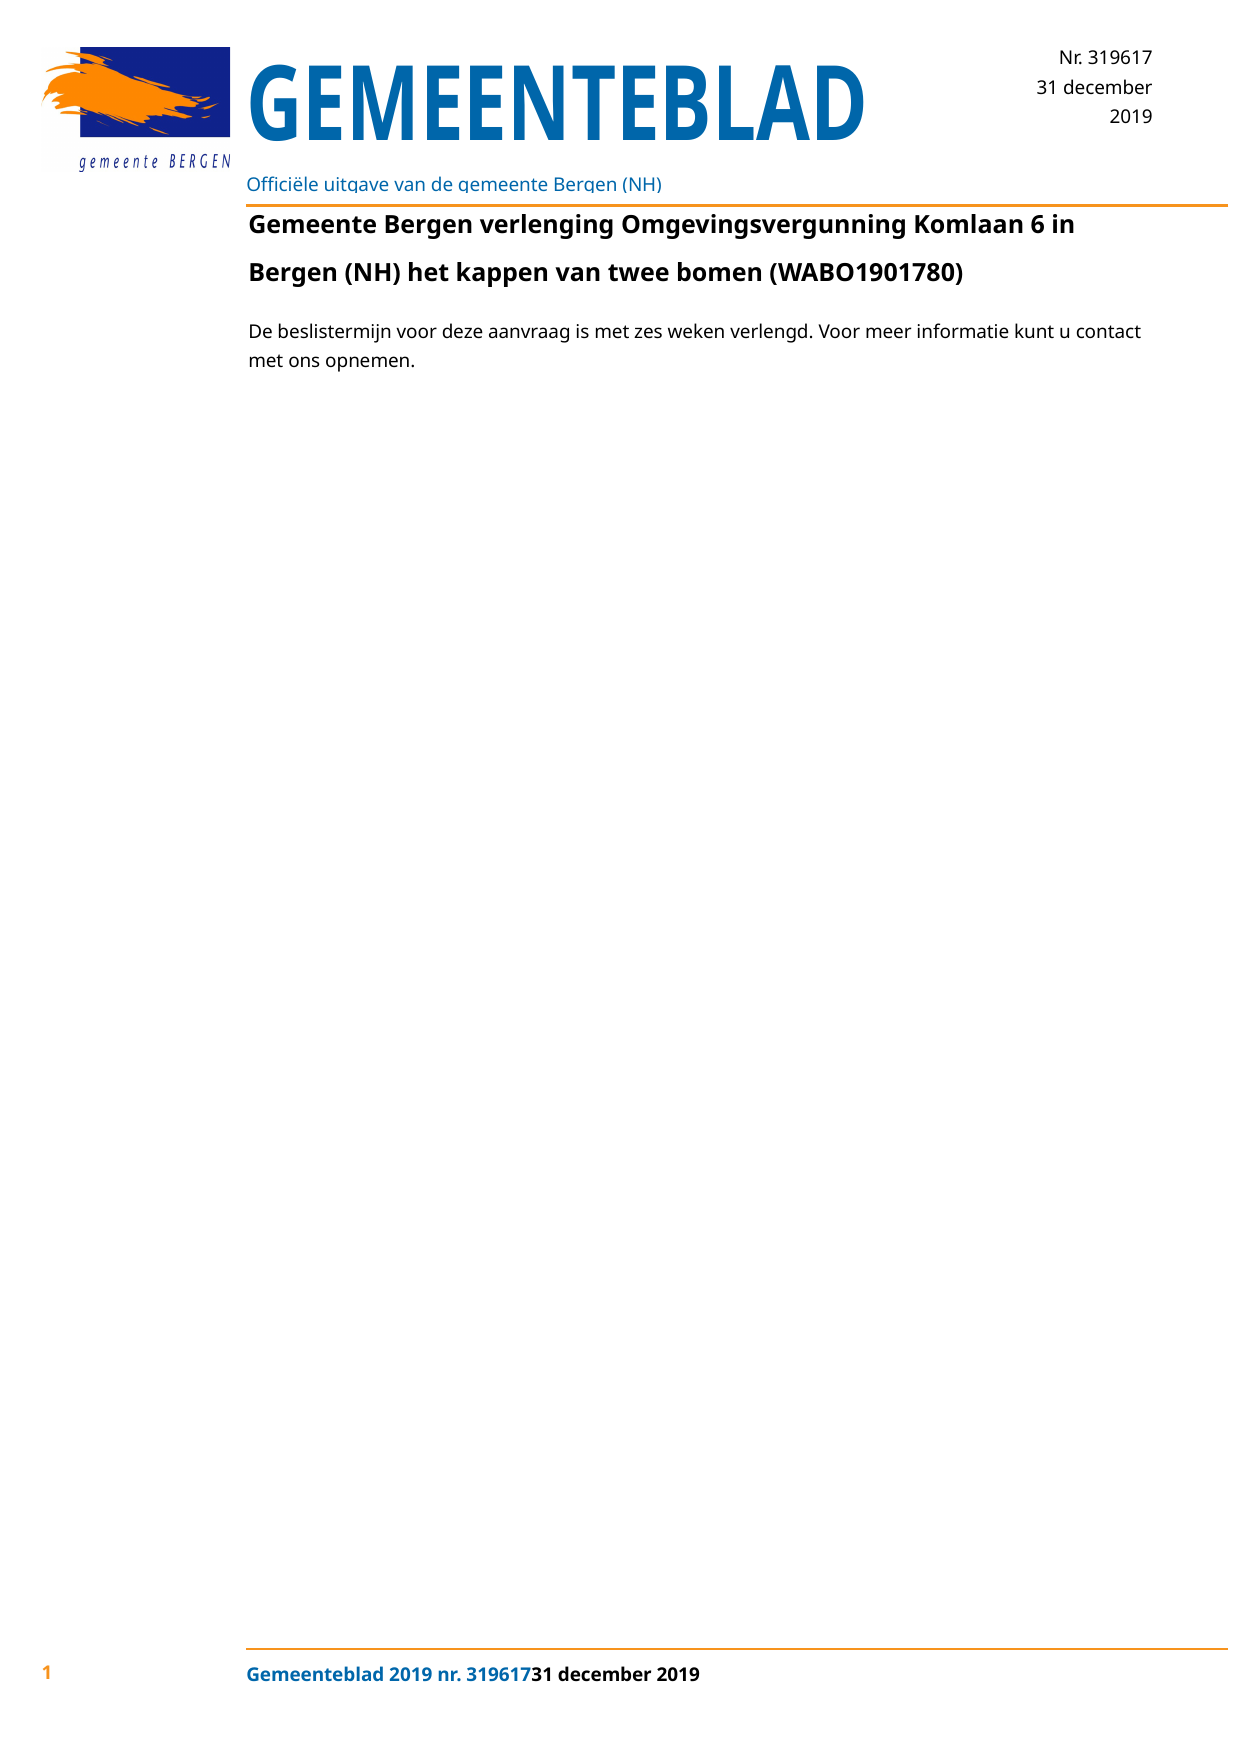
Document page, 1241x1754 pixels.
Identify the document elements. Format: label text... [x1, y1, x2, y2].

text Gemeente Bergen verlenging Omgevingsvergunning Komlaan 6 in Bergen (NH) het kappen van twee bomen (WABO1901780) [248, 207, 1152, 288]
picture [41, 47, 231, 172]
text De beslistermijn voor deze aanvraag is met zes weken verlengd. Voor meer informatie kunt u contact met ons opnemen. [248, 318, 1152, 373]
